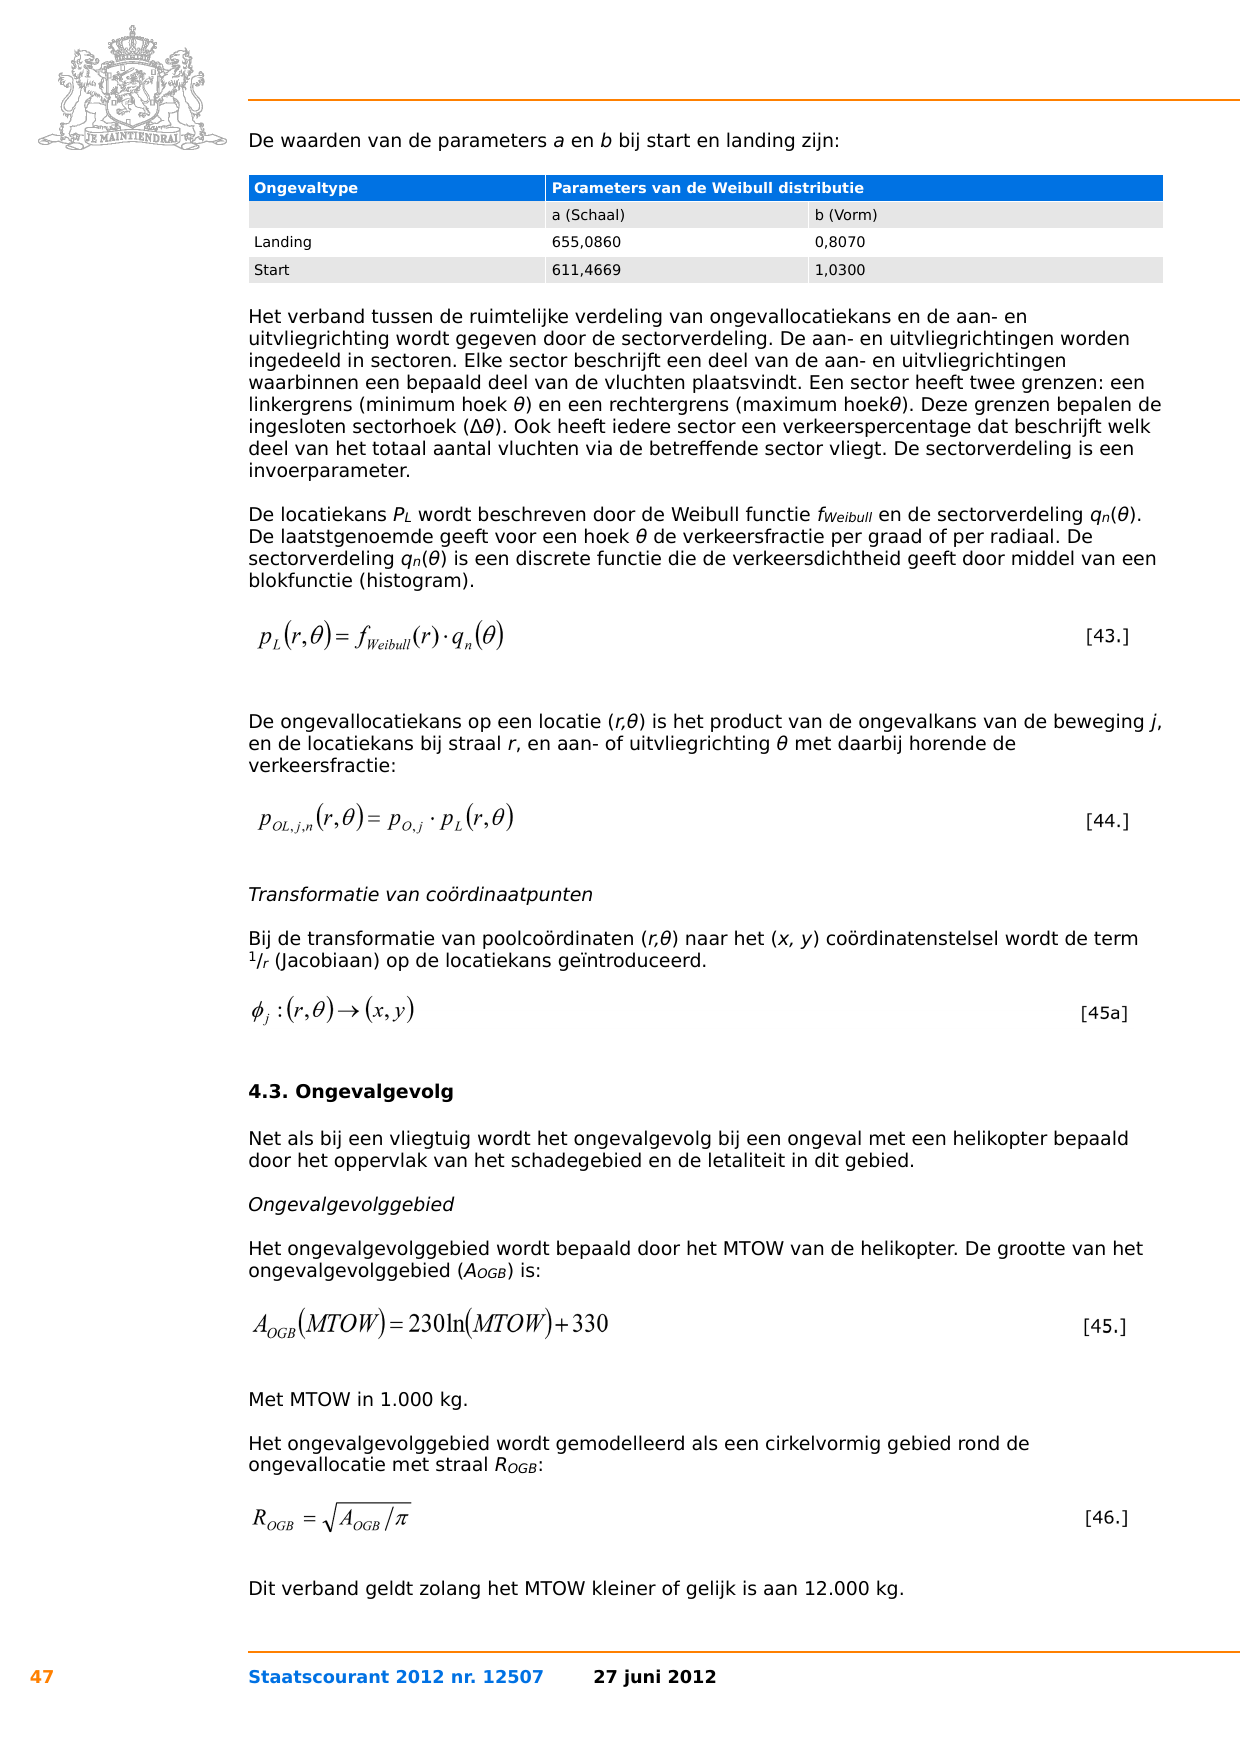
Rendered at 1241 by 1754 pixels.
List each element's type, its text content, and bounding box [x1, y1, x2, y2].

text De ongevallocatiekans op een locatie (r,θ) is het product van de ongevalkans van de beweging j, en de locatiekans bij straal r, en aan- of uitvliegrichting θ met daarbij horende de verkeersfractie: [248, 711, 1163, 777]
text Met MTOW in 1.000 kg. [248, 1388, 1163, 1411]
text Het ongevalgevolggebied wordt gemodelleerd als een cirkelvormig gebied rond de ongevallocatie met straal ROGB: [248, 1432, 1163, 1476]
subtitle Ongevalgevolggebied [248, 1194, 1163, 1216]
subtitle 4.3. Ongevalgevolg [248, 1081, 1163, 1103]
picture [248, 798, 1134, 840]
table_cell 1,0300 [809, 257, 1163, 283]
table_cell 655,0860 [546, 230, 808, 256]
table_cell 611,4669 [546, 257, 808, 283]
picture [38, 25, 227, 150]
text Het ongevalgevolggebied wordt bepaald door het MTOW van de helikopter. De grootte van het ongevalgevolggebied (AOGB) is: [248, 1237, 1163, 1281]
picture [248, 1498, 1134, 1534]
subtitle Transformatie van coördinaatpunten [248, 884, 1163, 906]
text De locatiekans PL wordt beschreven door de Weibull functie fWeibull en de sectorverdeling qn(θ). De laatstgenoemde geeft voor een hoek θ de verkeersfractie per graad of per radiaal. De sectorverdeling qn(θ) is een discrete functie die de verkeersdichtheid geeft door middel van een blokfunctie (histogram). [248, 504, 1163, 592]
text Dit verband geldt zolang het MTOW kleiner of gelijk is aan 12.000 kg. [248, 1577, 1163, 1599]
table_header Ongevaltype [249, 175, 545, 201]
text Bij de transformatie van poolcoördinaten (r,θ) naar het (x, y) coördinatenstelsel wordt de term 1/r (Jacobiaan) op de locatiekans geïntroduceerd. [248, 928, 1163, 972]
picture [248, 613, 1134, 667]
table_cell b (Vorm) [809, 202, 1163, 228]
picture [248, 993, 1134, 1029]
text De waarden van de parameters a en b bij start en landing zijn: [248, 130, 1163, 152]
table_cell Start [249, 257, 545, 283]
text Net als bij een vliegtuig wordt het ongevalgevolg bij een ongeval met een helikopter bepaald door het oppervlak van het schadegebied en de letaliteit in dit gebied. [248, 1128, 1163, 1172]
table_header Parameters van de Weibull distributie [546, 175, 1163, 201]
picture [248, 1303, 1134, 1345]
text Het verband tussen de ruimtelijke verdeling van ongevallocatiekans en de aan- en uitvliegrichting wordt gegeven door de sectorverdeling. De aan- en uitvliegrichtingen worden ingedeeld in sectoren. Elke sector beschrijft een deel van de aan- en uitvliegrichtingen waarbinnen een bepaald deel van de vluchten plaatsvindt. Een sector heeft twee grenzen: een linkergrens (minimum hoek θ) en een rechtergrens (maximum hoekθ). Deze grenzen bepalen de ingesloten sectorhoek (Δθ). Ook heeft iedere sector een verkeerspercentage dat beschrijft welk deel van het totaal aantal vluchten via de betreffende sector vliegt. De sectorverdeling is een invoerparameter. [248, 306, 1163, 482]
table_cell 0,8070 [809, 230, 1163, 256]
table_cell a (Schaal) [546, 202, 808, 228]
table_cell Landing [249, 230, 545, 256]
